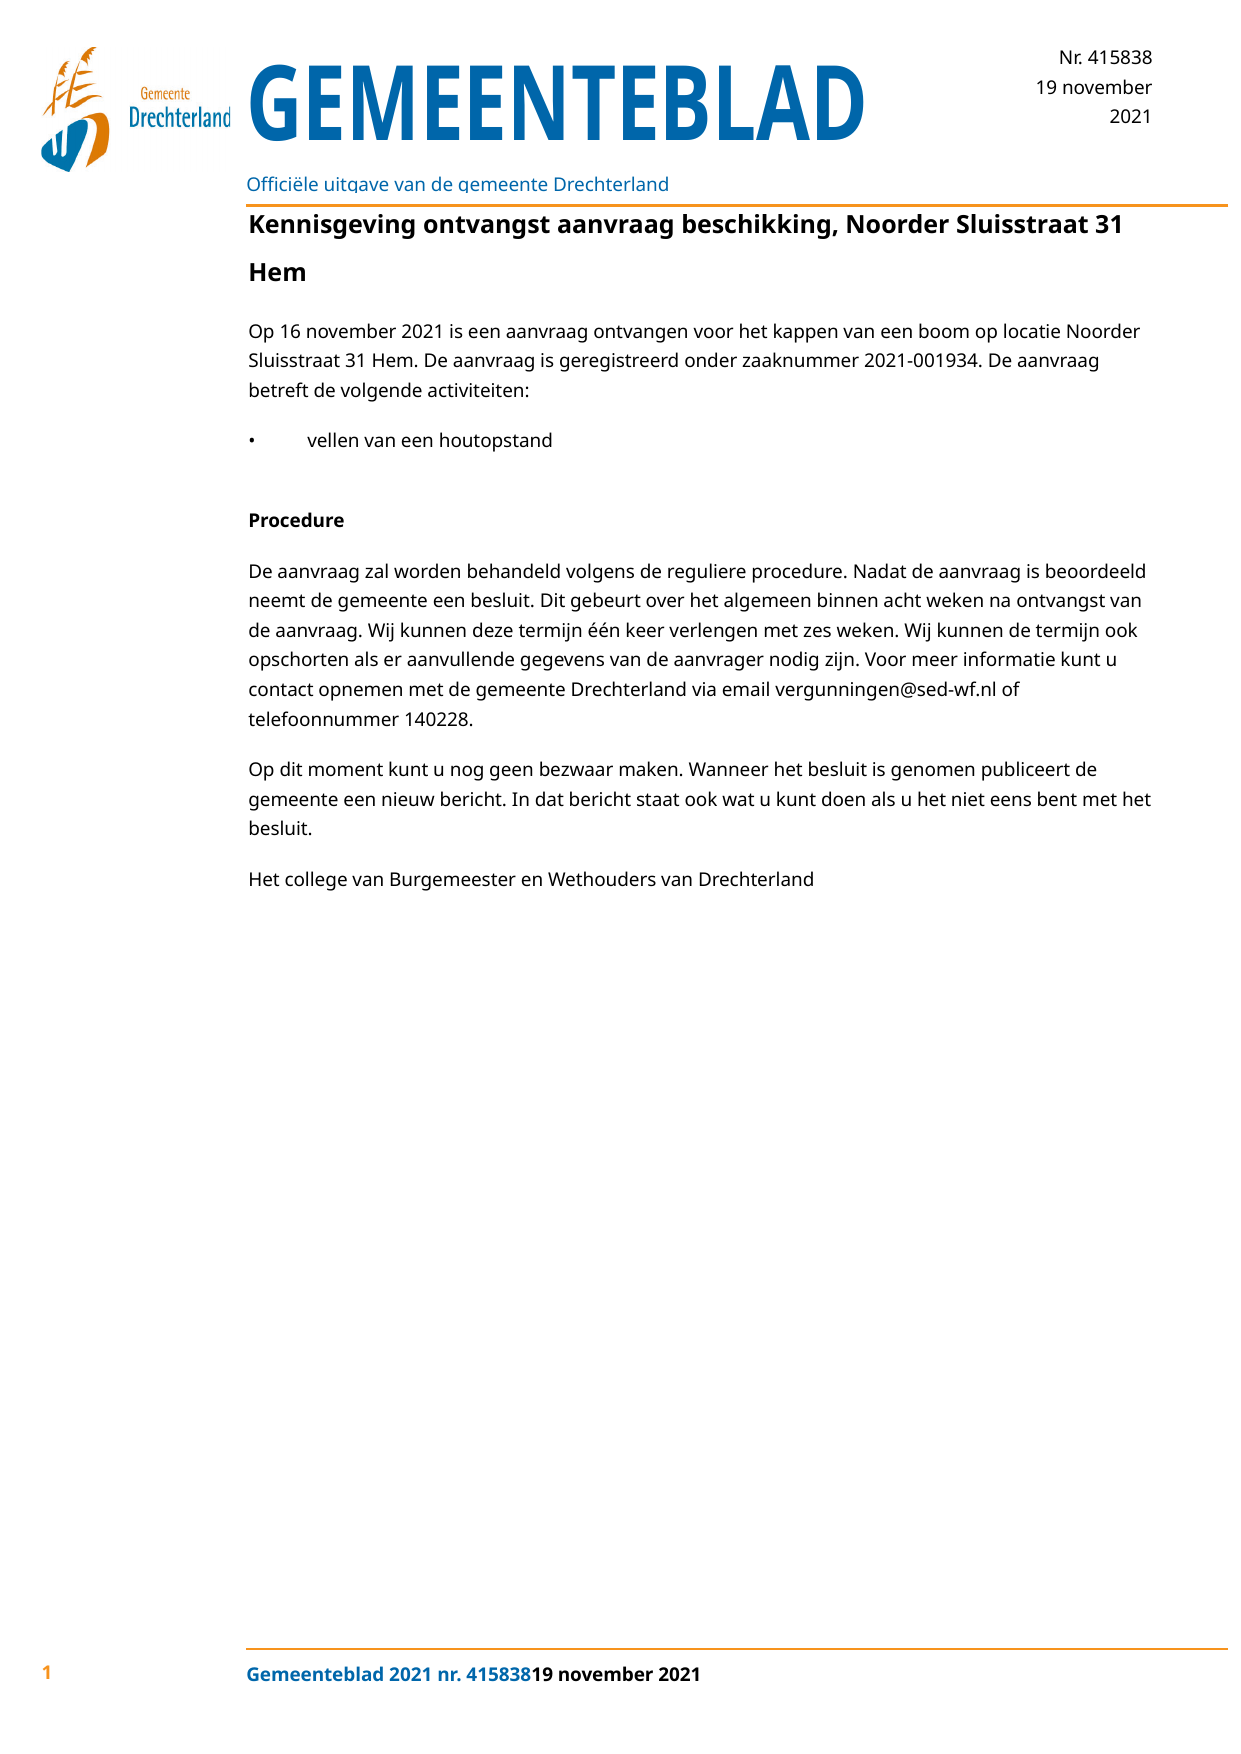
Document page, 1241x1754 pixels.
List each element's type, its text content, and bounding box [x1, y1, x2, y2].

picture [41, 47, 231, 172]
list vellen van een houtopstand [248, 427, 1152, 453]
text Het college van Burgemeester en Wethouders van Drechterland [248, 866, 1152, 892]
text De aanvraag zal worden behandeld volgens de reguliere procedure. Nadat de aanvraag is beoordeeld neemt de gemeente een besluit. Dit gebeurt over het algemeen binnen acht weken na ontvangst van de aanvraag. Wij kunnen deze termijn één keer verlengen met zes weken. Wij kunnen de termijn ook opschorten als er aanvullende gegevens van de aanvrager nodig zijn. Voor meer informatie kunt u contact opnemen met de gemeente Drechterland via email vergunningen@sed-wf.nl of telefoonnummer 140228. [248, 558, 1152, 732]
text Procedure [248, 507, 1152, 533]
text Kennisgeving ontvangst aanvraag beschikking, Noorder Sluisstraat 31 Hem [248, 207, 1152, 288]
picture [226, 115, 231, 124]
text Op dit moment kunt u nog geen bezwaar maken. Wanneer het besluit is genomen publiceert de gemeente een nieuw bericht. In dat bericht staat ook wat u kunt doen als u het niet eens bent met het besluit. [248, 756, 1152, 841]
text Op 16 november 2021 is een aanvraag ontvangen voor het kappen van een boom op locatie Noorder Sluisstraat 31 Hem. De aanvraag is geregistreerd onder zaaknummer 2021-001934. De aanvraag betreft de volgende activiteiten: [248, 318, 1152, 403]
picture [41, 158, 64, 172]
